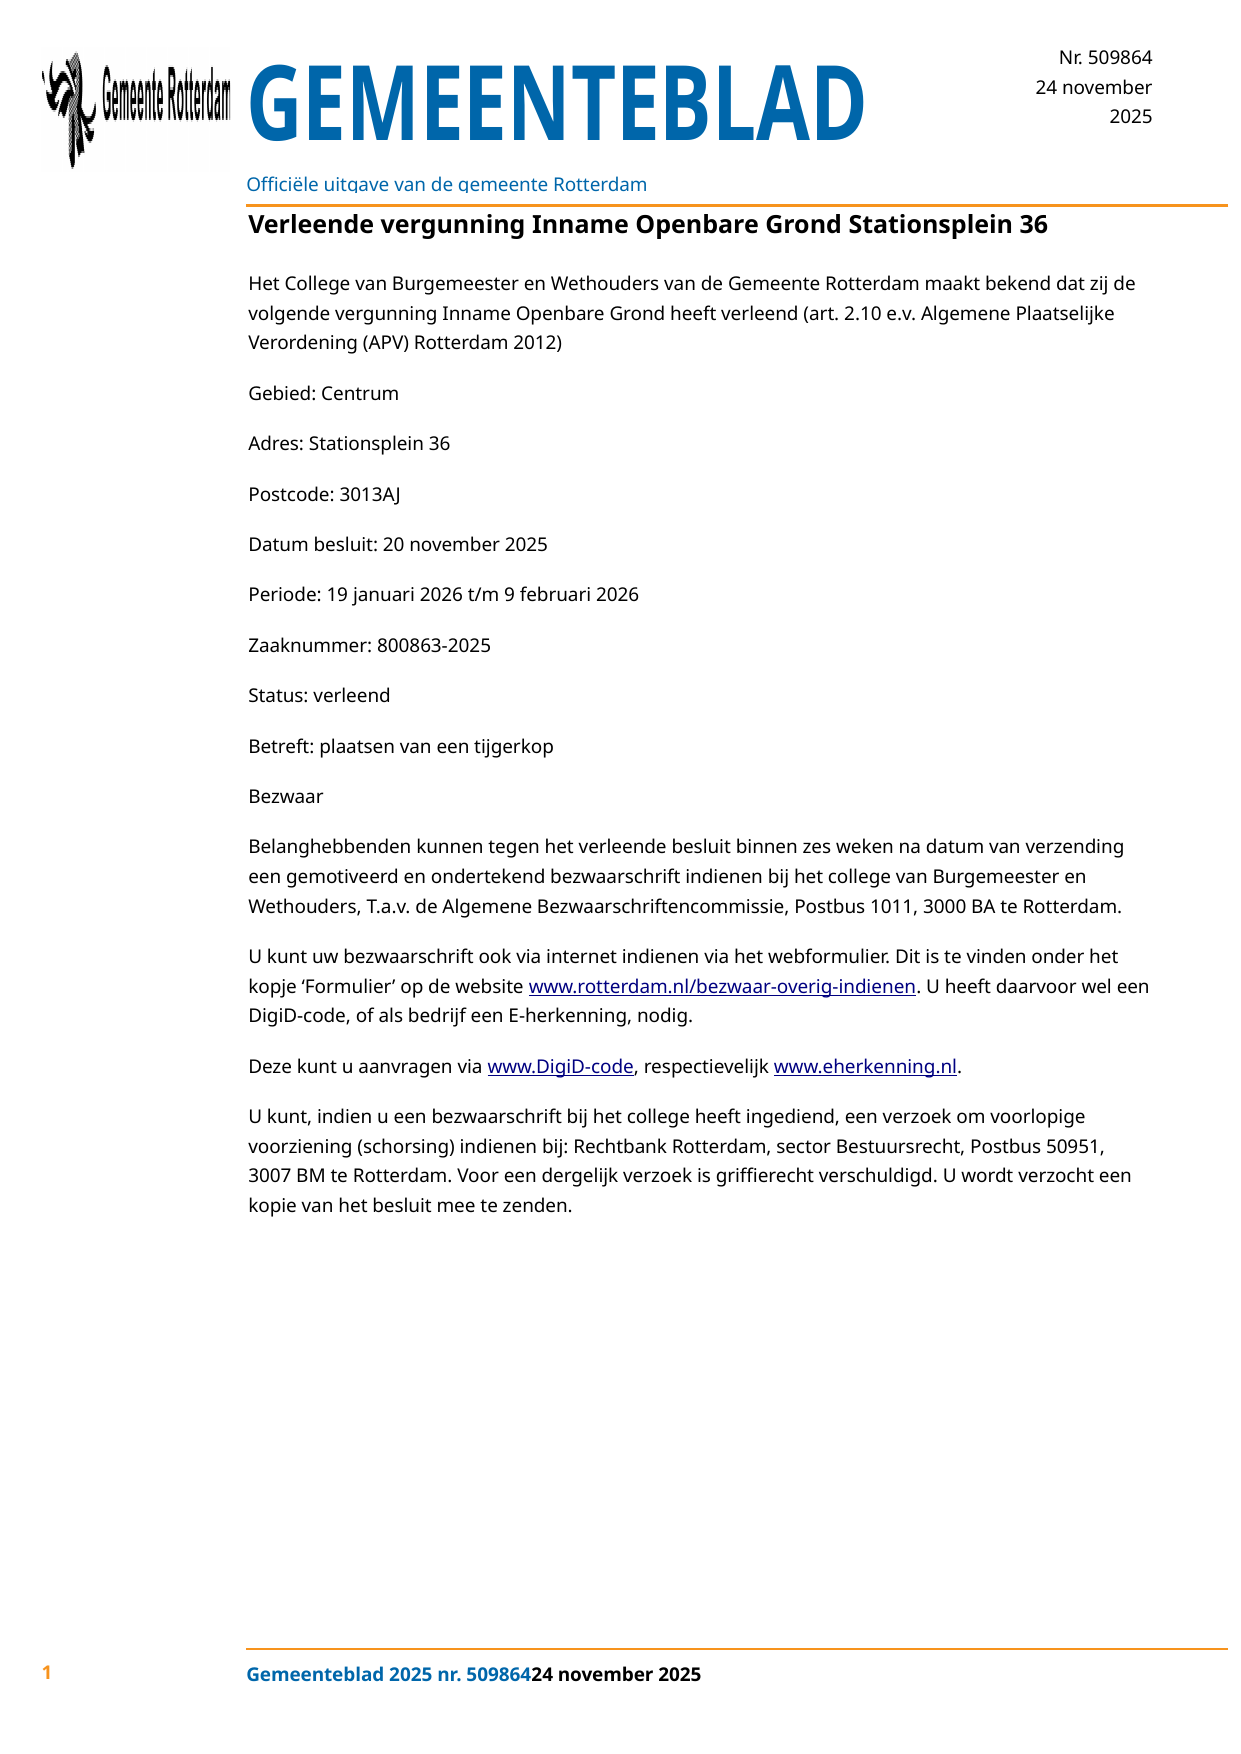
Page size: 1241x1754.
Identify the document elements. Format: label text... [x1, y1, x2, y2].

text Deze kunt u aanvragen via www.DigiD-code, respectievelijk www.eherkenning.nl. [248, 1053, 1152, 1078]
text Datum besluit: 20 november 2025 [248, 531, 1152, 557]
picture [41, 47, 231, 172]
text Bezwaar [248, 783, 1152, 809]
text Adres: Stationsplein 36 [248, 430, 1152, 456]
text Status: verleend [248, 682, 1152, 708]
text Postcode: 3013AJ [248, 481, 1152, 506]
text U kunt, indien u een bezwaarschrift bij het college heeft ingediend, een verzoek om voorlopige voorziening (schorsing) indienen bij: Rechtbank Rotterdam, sector Bestuursrecht, Postbus 50951, 3007 BM te Rotterdam. Voor een dergelijk verzoek is griffierecht verschuldigd. U wordt verzocht een kopie van het besluit mee te zenden. [248, 1103, 1152, 1218]
text Zaaknummer: 800863-2025 [248, 632, 1152, 658]
text Het College van Burgemeester en Wethouders van de Gemeente Rotterdam maakt bekend dat zij de volgende vergunning Inname Openbare Grond heeft verleend (art. 2.10 e.v. Algemene Plaatselijke Verordening (APV) Rotterdam 2012) [248, 270, 1152, 355]
text Periode: 19 januari 2026 t/m 9 februari 2026 [248, 582, 1152, 607]
text U kunt uw bezwaarschrift ook via internet indienen via het webformulier. Dit is te vinden onder het kopje ‘Formulier’ op de website www.rotterdam.nl/bezwaar-overig-indienen. U heeft daarvoor wel een DigiD-code, of als bedrijf een E-herkenning, nodig. [248, 943, 1152, 1028]
text Betreft: plaatsen van een tijgerkop [248, 733, 1152, 758]
text Gebied: Centrum [248, 380, 1152, 406]
text Verleende vergunning Inname Openbare Grond Stationsplein 36 [248, 207, 1152, 241]
text Belanghebbenden kunnen tegen het verleende besluit binnen zes weken na datum van verzending een gemotiveerd en ondertekend bezwaarschrift indienen bij het college van Burgemeester en Wethouders, T.a.v. de Algemene Bezwaarschriftencommissie, Postbus 1011, 3000 BA te Rotterdam. [248, 834, 1152, 918]
